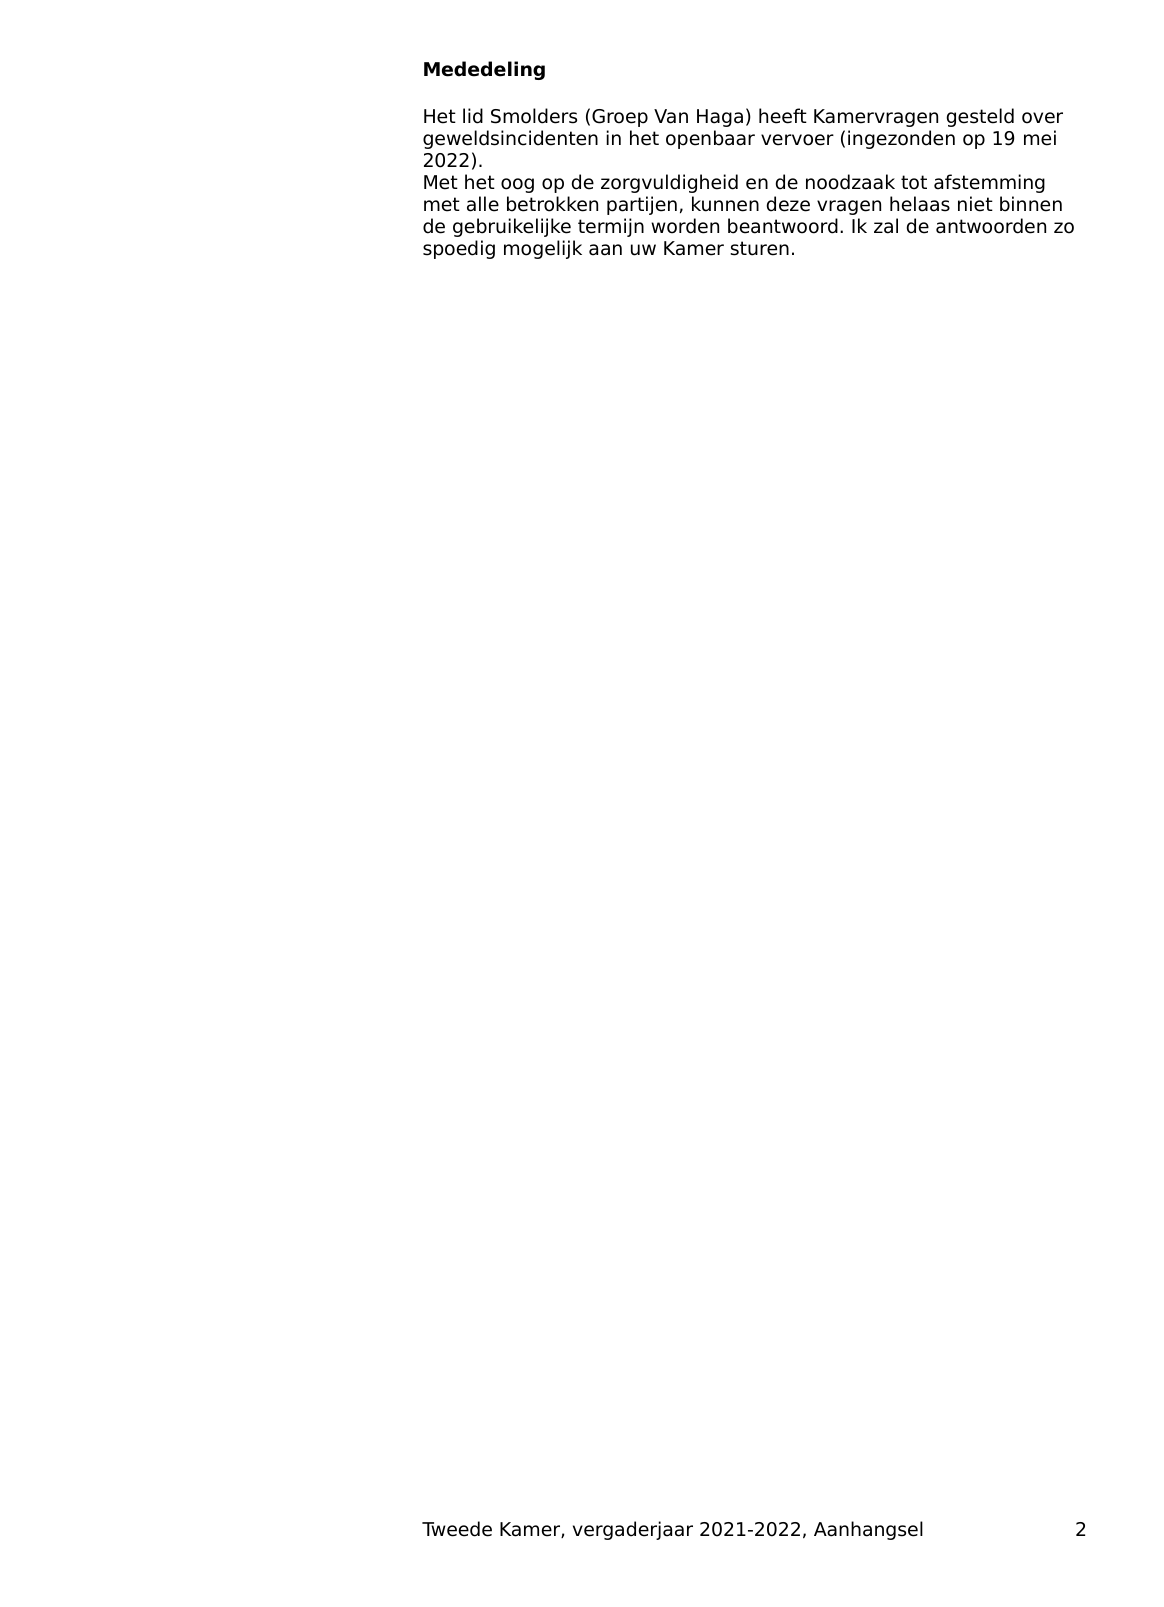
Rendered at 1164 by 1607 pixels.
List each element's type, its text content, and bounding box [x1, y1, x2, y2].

text Het lid Smolders (Groep Van Haga) heeft Kamervragen gesteld over geweldsincidenten in het openbaar vervoer (ingezonden op 19 mei 2022). [422, 106, 1087, 172]
text Met het oog op de zorgvuldigheid en de noodzaak tot afstemming met alle betrokken partijen, kunnen deze vragen helaas niet binnen de gebruikelijke termijn worden beantwoord. Ik zal de antwoorden zo spoedig mogelijk aan uw Kamer sturen. [422, 172, 1087, 260]
subtitle Mededeling [422, 59, 1087, 81]
